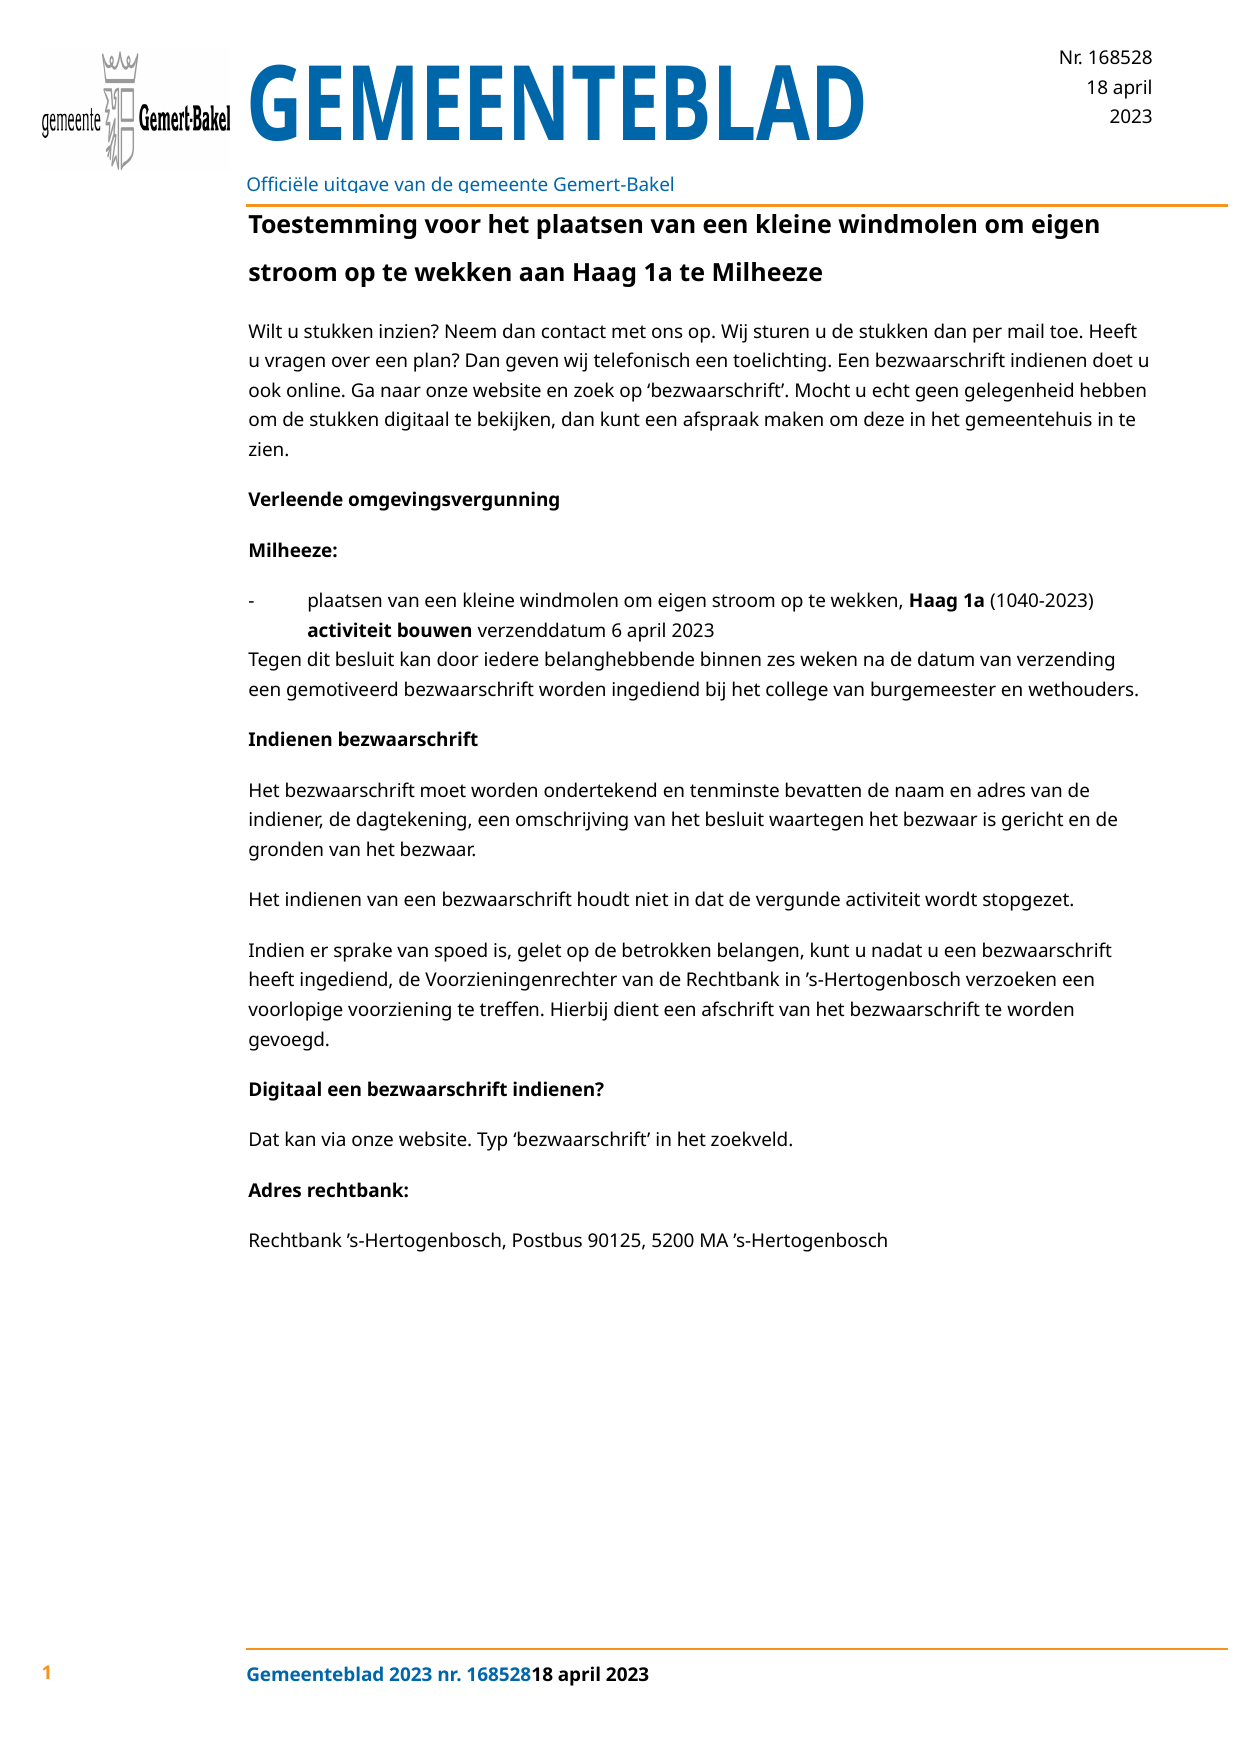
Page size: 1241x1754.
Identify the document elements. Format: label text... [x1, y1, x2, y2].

text Verleende omgevingsvergunning [248, 487, 1152, 512]
text Milheeze: [248, 537, 1152, 563]
text Adres rechtbank: [248, 1177, 1152, 1203]
list plaatsen van een kleine windmolen om eigen stroom op te wekken, Haag 1a (1040-2023) activiteit bouwen verzenddatum 6 april 2023 [248, 587, 1152, 643]
text Dat kan via onze website. Typ ‘bezwaarschrift’ in het zoekveld. [248, 1127, 1152, 1152]
picture [41, 47, 231, 172]
text Toestemming voor het plaatsen van een kleine windmolen om eigen stroom op te wekken aan Haag 1a te Milheeze [248, 207, 1152, 288]
text Indien er sprake van spoed is, gelet op de betrokken belangen, kunt u nadat u een bezwaarschrift heeft ingediend, de Voorzieningenrechter van de Rechtbank in ’s-Hertogenbosch verzoeken een voorlopige voorziening te treffen. Hierbij dient een afschrift van het bezwaarschrift te worden gevoegd. [248, 937, 1152, 1052]
text Indienen bezwaarschrift [248, 727, 1152, 752]
text Het bezwaarschrift moet worden ondertekend en tenminste bevatten de naam en adres van de indiener, de dagtekening, een omschrijving van het besluit waartegen het bezwaar is gericht en de gronden van het bezwaar. [248, 777, 1152, 862]
text Het indienen van een bezwaarschrift houdt niet in dat de vergunde activiteit wordt stopgezet. [248, 887, 1152, 912]
text Digitaal een bezwaarschrift indienen? [248, 1076, 1152, 1102]
text Rechtbank ’s-Hertogenbosch, Postbus 90125, 5200 MA ’s-Hertogenbosch [248, 1227, 1152, 1253]
text Wilt u stukken inzien? Neem dan contact met ons op. Wij sturen u de stukken dan per mail toe. Heeft u vragen over een plan? Dan geven wij telefonisch een toelichting. Een bezwaarschrift indienen doet u ook online. Ga naar onze website en zoek op ‘bezwaarschrift’. Mocht u echt geen gelegenheid hebben om de stukken digitaal te bekijken, dan kunt een afspraak maken om deze in het gemeentehuis in te zien. [248, 318, 1152, 462]
text Tegen dit besluit kan door iedere belanghebbende binnen zes weken na de datum van verzending een gemotiveerd bezwaarschrift worden ingediend bij het college van burgemeester en wethouders. [248, 647, 1152, 702]
